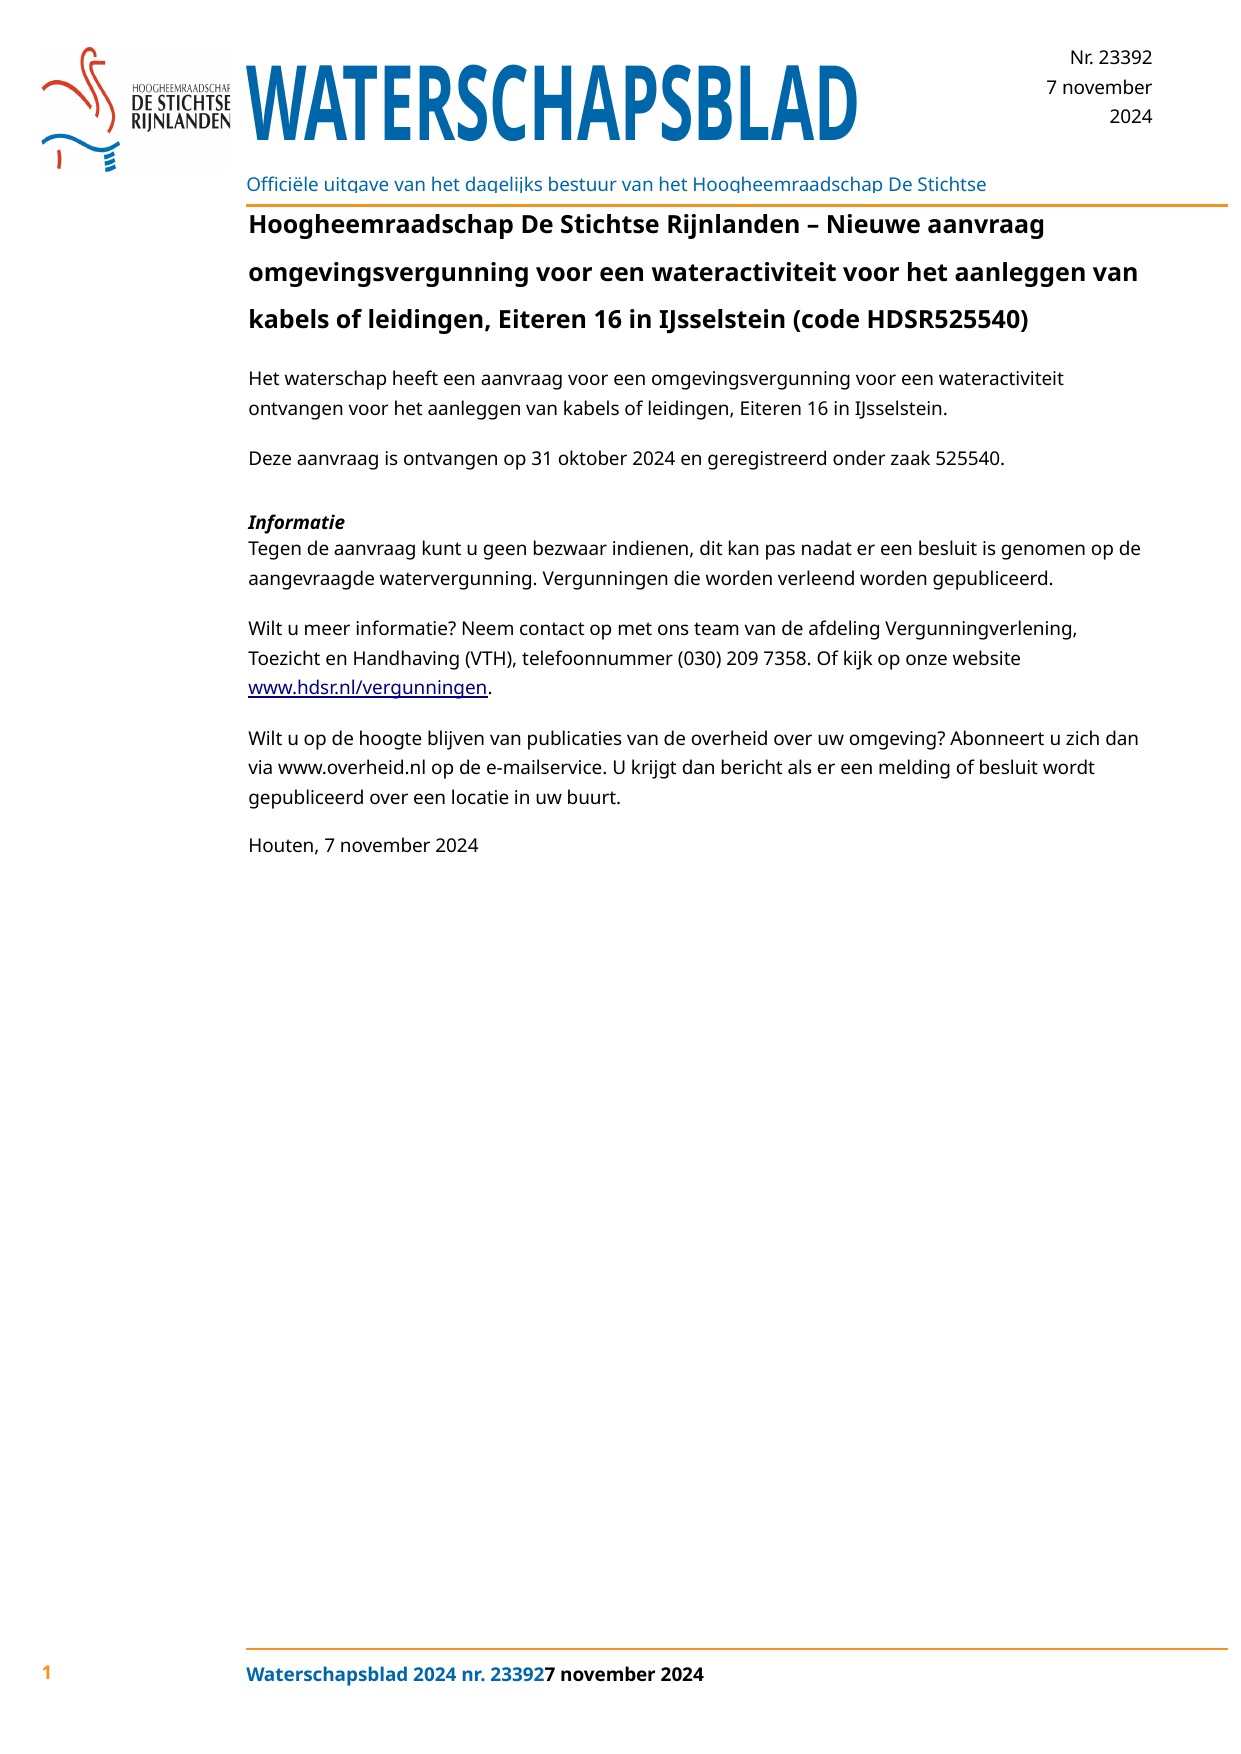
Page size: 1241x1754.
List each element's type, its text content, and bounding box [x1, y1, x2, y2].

text Het waterschap heeft een aanvraag voor een omgevingsvergunning voor een wateractiviteit ontvangen voor het aanleggen van kabels of leidingen, Eiteren 16 in IJsselstein. [248, 366, 1152, 421]
text Hoogheemraadschap De Stichtse Rijnlanden – Nieuwe aanvraag omgevingsvergunning voor een wateractiviteit voor het aanleggen van kabels of leidingen, Eiteren 16 in IJsselstein (code HDSR525540) [248, 207, 1152, 336]
picture [41, 47, 231, 172]
text Houten, 7 november 2024 [248, 832, 1152, 857]
text Wilt u meer informatie? Neem contact op met ons team van de afdeling Vergunningverlening, Toezicht en Handhaving (VTH), telefoonnummer (030) 209 7358. Of kijk op onze website www.hdsr.nl/vergunningen. [248, 615, 1152, 700]
text Tegen de aanvraag kunt u geen bezwaar indienen, dit kan pas nadat er een besluit is genomen op de aangevraagde watervergunning. Vergunningen die worden verleend worden gepubliceerd. [248, 535, 1152, 591]
text Deze aanvraag is ontvangen op 31 oktober 2024 en geregistreerd onder zaak 525540. [248, 446, 1152, 471]
text Wilt u op de hoogte blijven van publicaties van de overheid over uw omgeving? Abonneert u zich dan via www.overheid.nl op de e-mailservice. U krijgt dan bericht als er een melding of besluit wordt gepubliceerd over een locatie in uw buurt. [248, 725, 1152, 810]
text Informatie [248, 509, 1152, 535]
